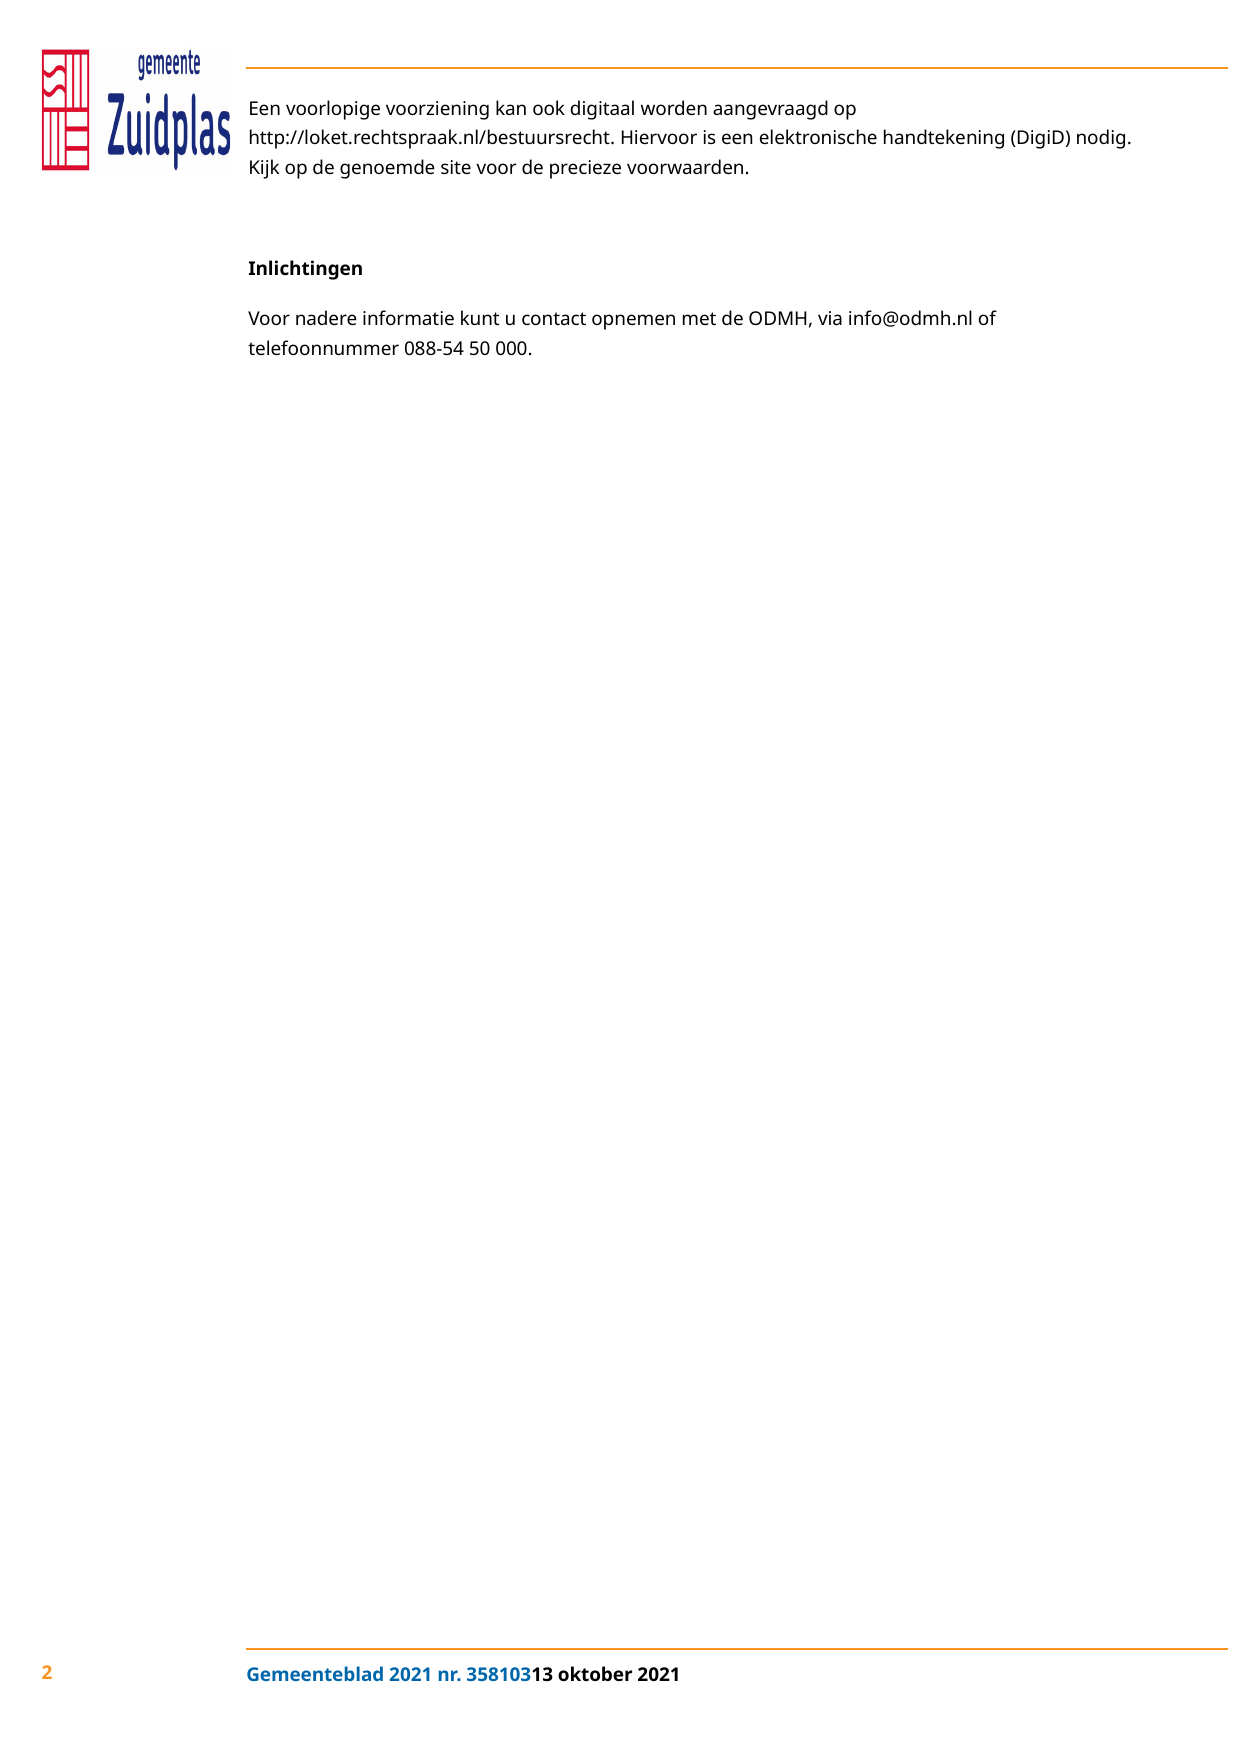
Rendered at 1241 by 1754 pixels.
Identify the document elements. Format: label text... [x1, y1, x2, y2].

text Een voorlopige voorziening kan ook digitaal worden aangevraagd op http://loket.rechtspraak.nl/bestuursrecht. Hiervoor is een elektronische handtekening (DigiD) nodig. Kijk op de genoemde site voor de precieze voorwaarden. [248, 95, 1152, 180]
picture [41, 47, 231, 172]
text Inlichtingen [248, 255, 1152, 281]
text Voor nadere informatie kunt u contact opnemen met de ODMH, via info@odmh.nl of telefoonnummer 088-54 50 000. [248, 305, 1152, 361]
